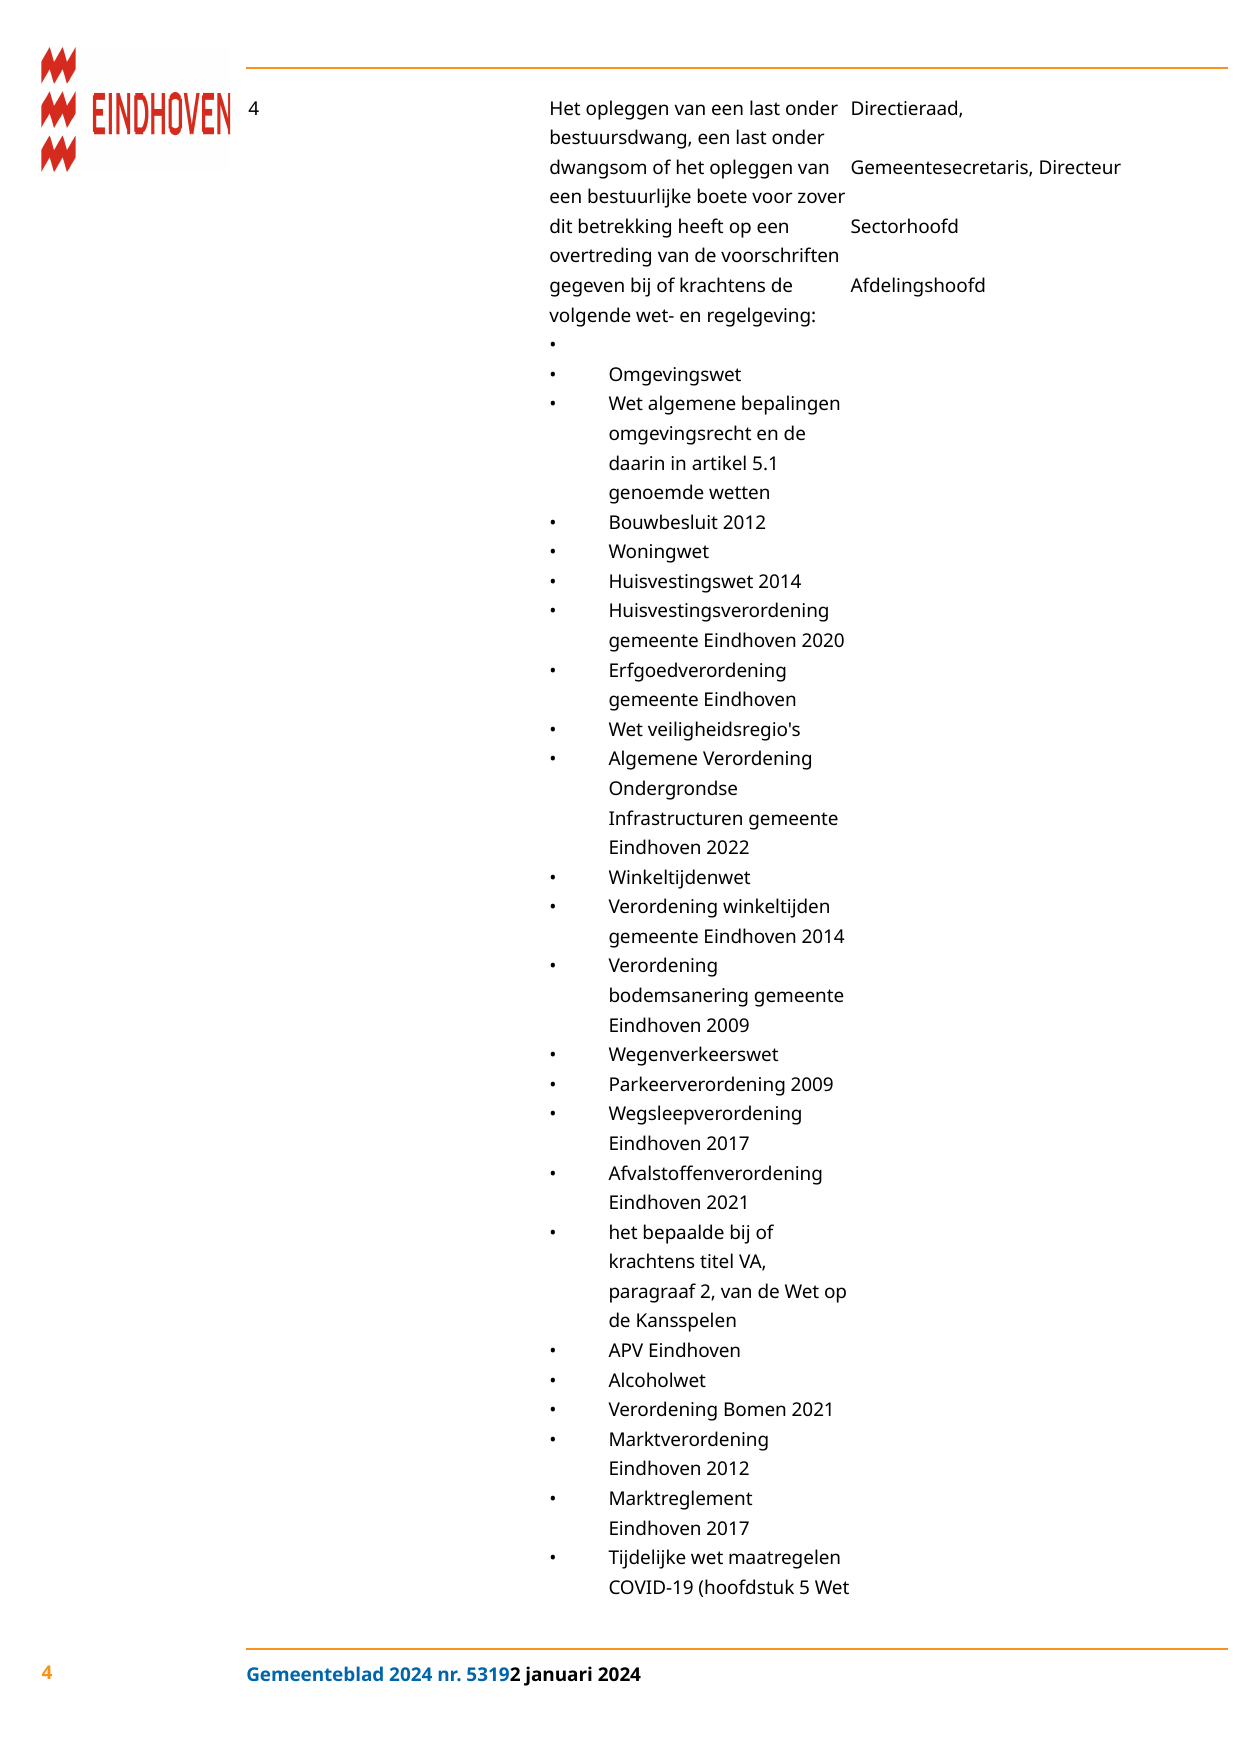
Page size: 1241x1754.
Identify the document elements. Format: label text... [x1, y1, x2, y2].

table_header Directieraad, Gemeentesecretaris, Directeur Sectorhoofd Afdelingshoofd [850, 95, 1152, 1600]
table_header Het opleggen van een last onder bestuursdwang, een last onder dwangsom of het opleggen van een bestuurlijke boete voor zover dit betrekking heeft op een overtreding van de voorschriften gegeven bij of krachtens de volgende wet- en regelgeving: Omgevingswet Wet algemene bepalingen omgevingsrecht en de daarin in artikel 5.1 genoemde wetten Bouwbesluit 2012 Woningwet Huisvestingswet 2014 Huisvestingsverordening gemeente Eindhoven 2020 Erfgoedverordening gemeente Eindhoven Wet veiligheidsregio's Algemene Verordening Ondergrondse Infrastructuren gemeente Eindhoven 2022 Winkeltijdenwet Verordening winkeltijden gemeente Eindhoven 2014 Verordening bodemsanering gemeente Eindhoven 2009 Wegenverkeerswet Parkeerverordening 2009 Wegsleepverordening Eindhoven 2017 Afvalstoffenverordening Eindhoven 2021 het bepaalde bij of krachtens titel VA, paragraaf 2, van de Wet op de Kansspelen APV Eindhoven Alcoholwet Verordening Bomen 2021 Marktverordening Eindhoven 2012 Marktreglement Eindhoven 2017 Tijdelijke wet maatregelen COVID-19 (hoofdstuk 5 Wet [549, 95, 850, 1600]
table_header 4 [248, 95, 549, 1600]
picture [41, 47, 231, 172]
